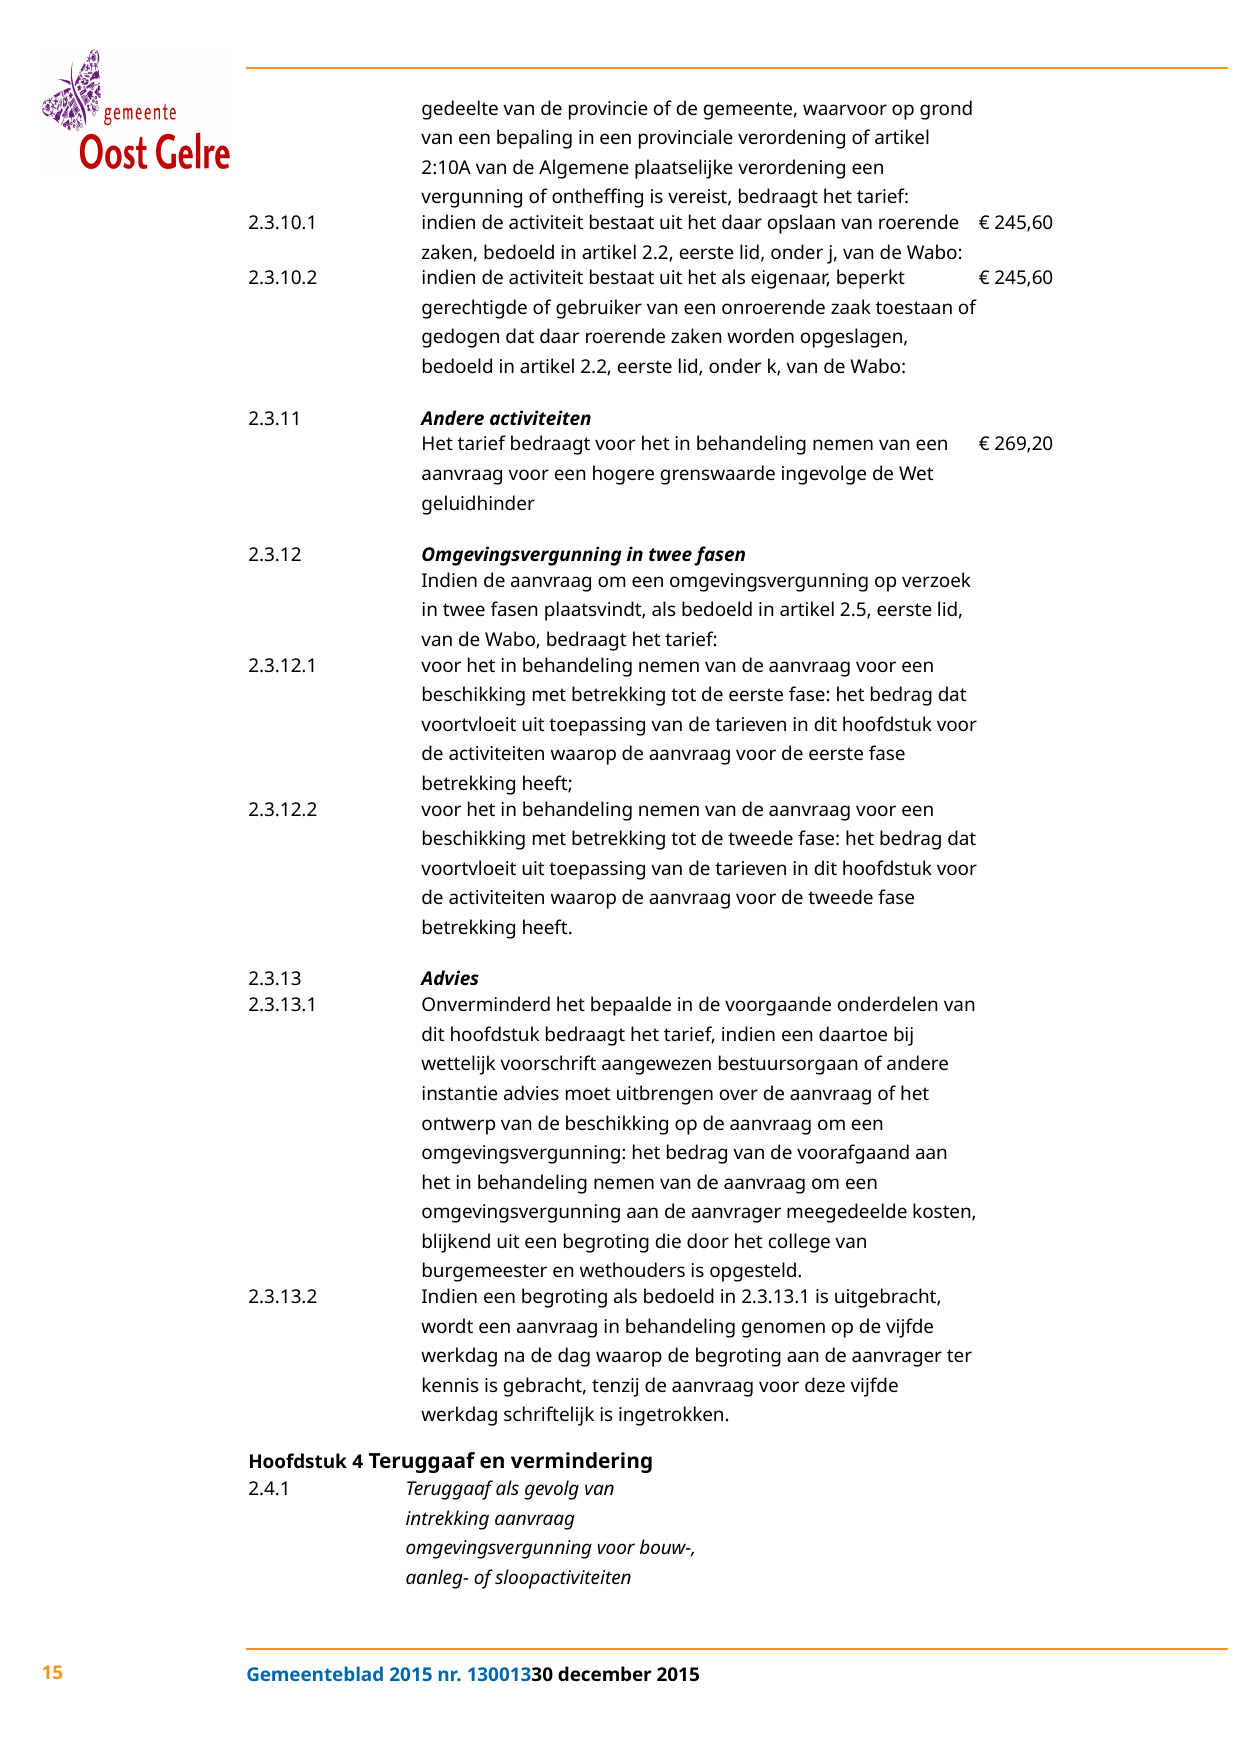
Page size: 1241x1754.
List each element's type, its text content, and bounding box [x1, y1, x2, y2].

table_cell € 269,20 [979, 431, 1152, 515]
table_cell 2.3.10.1 [248, 209, 421, 264]
table_cell [979, 940, 1152, 966]
table_header [700, 1475, 994, 1590]
table_cell [979, 991, 1152, 1283]
table_cell [979, 541, 1152, 567]
table_cell [979, 966, 1152, 991]
table_cell 2.3.13.2 [248, 1283, 421, 1427]
table_header Teruggaaf als gevolg van intrekking aanvraag omgevingsvergunning voor bouw-, aanleg- of sloopactiviteiten [405, 1475, 700, 1590]
table_cell 2.3.12.2 [248, 796, 421, 940]
table_cell [248, 515, 421, 541]
table_header [994, 1475, 1152, 1590]
table_cell Andere activiteiten [421, 405, 978, 431]
table_cell [979, 515, 1152, 541]
table_cell Advies [421, 966, 978, 991]
table_cell 2.3.12 [248, 541, 421, 567]
table_cell [979, 567, 1152, 652]
picture [41, 47, 231, 172]
table_cell 2.3.11 [248, 405, 421, 431]
table_cell [421, 379, 978, 405]
table_cell [248, 567, 421, 652]
table_cell Omgevingsvergunning in twee fasen [421, 541, 978, 567]
table_cell gedeelte van de provincie of de gemeente, waarvoor op grond van een bepaling in een provinciale verordening of artikel 2:10A van de Algemene plaatselijke verordening een vergunning of ontheffing is vereist, bedraagt het tarief: [421, 95, 978, 209]
table_cell 2.3.12.1 [248, 652, 421, 796]
table_cell [979, 796, 1152, 940]
table_cell [979, 652, 1152, 796]
table_cell [979, 95, 1152, 209]
table_cell [979, 379, 1152, 405]
table_cell voor het in behandeling nemen van de aanvraag voor een beschikking met betrekking tot de tweede fase: het bedrag dat voortvloeit uit toepassing van de tarieven in dit hoofdstuk voor de activiteiten waarop de aanvraag voor de tweede fase betrekking heeft. [421, 796, 978, 940]
table_cell € 245,60 [979, 209, 1152, 264]
table_cell [248, 940, 421, 966]
table_cell 2.3.13.1 [248, 991, 421, 1283]
table_cell Onverminderd het bepaalde in de voorgaande onderdelen van dit hoofdstuk bedraagt het tarief, indien een daartoe bij wettelijk voorschrift aangewezen bestuursorgaan of andere instantie advies moet uitbrengen over de aanvraag of het ontwerp van de beschikking op de aanvraag om een omgevingsvergunning: het bedrag van de voorafgaand aan het in behandeling nemen van de aanvraag om een omgevingsvergunning aan de aanvrager meegedeelde kosten, blijkend uit een begroting die door het college van burgemeester en wethouders is opgesteld. [421, 991, 978, 1283]
table_cell [248, 379, 421, 405]
table_header 2.4.1 [248, 1475, 405, 1590]
table_cell [248, 431, 421, 515]
table_cell [421, 940, 978, 966]
table_cell Indien de aanvraag om een omgevingsvergunning op verzoek in twee fasen plaatsvindt, als bedoeld in artikel 2.5, eerste lid, van de Wabo, bedraagt het tarief: [421, 567, 978, 652]
table_cell [248, 95, 421, 209]
table_cell [421, 515, 978, 541]
table_cell indien de activiteit bestaat uit het daar opslaan van roerende zaken, bedoeld in artikel 2.2, eerste lid, onder j, van de Wabo: [421, 209, 978, 264]
table_cell [979, 405, 1152, 431]
table_cell Indien een begroting als bedoeld in 2.3.13.1 is uitgebracht, wordt een aanvraag in behandeling genomen op de vijfde werkdag na de dag waarop de begroting aan de aanvrager ter kennis is gebracht, tenzij de aanvraag voor deze vijfde werkdag schriftelijk is ingetrokken. [421, 1283, 978, 1427]
table_cell indien de activiteit bestaat uit het als eigenaar, beperkt gerechtigde of gebruiker van een onroerende zaak toestaan of gedogen dat daar roerende zaken worden opgeslagen, bedoeld in artikel 2.2, eerste lid, onder k, van de Wabo: [421, 265, 978, 379]
table_cell Het tarief bedraagt voor het in behandeling nemen van een aanvraag voor een hogere grenswaarde ingevolge de Wet geluidhinder [421, 431, 978, 515]
table_cell 2.3.10.2 [248, 265, 421, 379]
table_cell voor het in behandeling nemen van de aanvraag voor een beschikking met betrekking tot de eerste fase: het bedrag dat voortvloeit uit toepassing van de tarieven in dit hoofdstuk voor de activiteiten waarop de aanvraag voor de eerste fase betrekking heeft; [421, 652, 978, 796]
text Hoofdstuk 4 Teruggaaf en vermindering [248, 1447, 1152, 1475]
table_cell 2.3.13 [248, 966, 421, 991]
table_cell [979, 1283, 1152, 1427]
table_cell € 245,60 [979, 265, 1152, 379]
